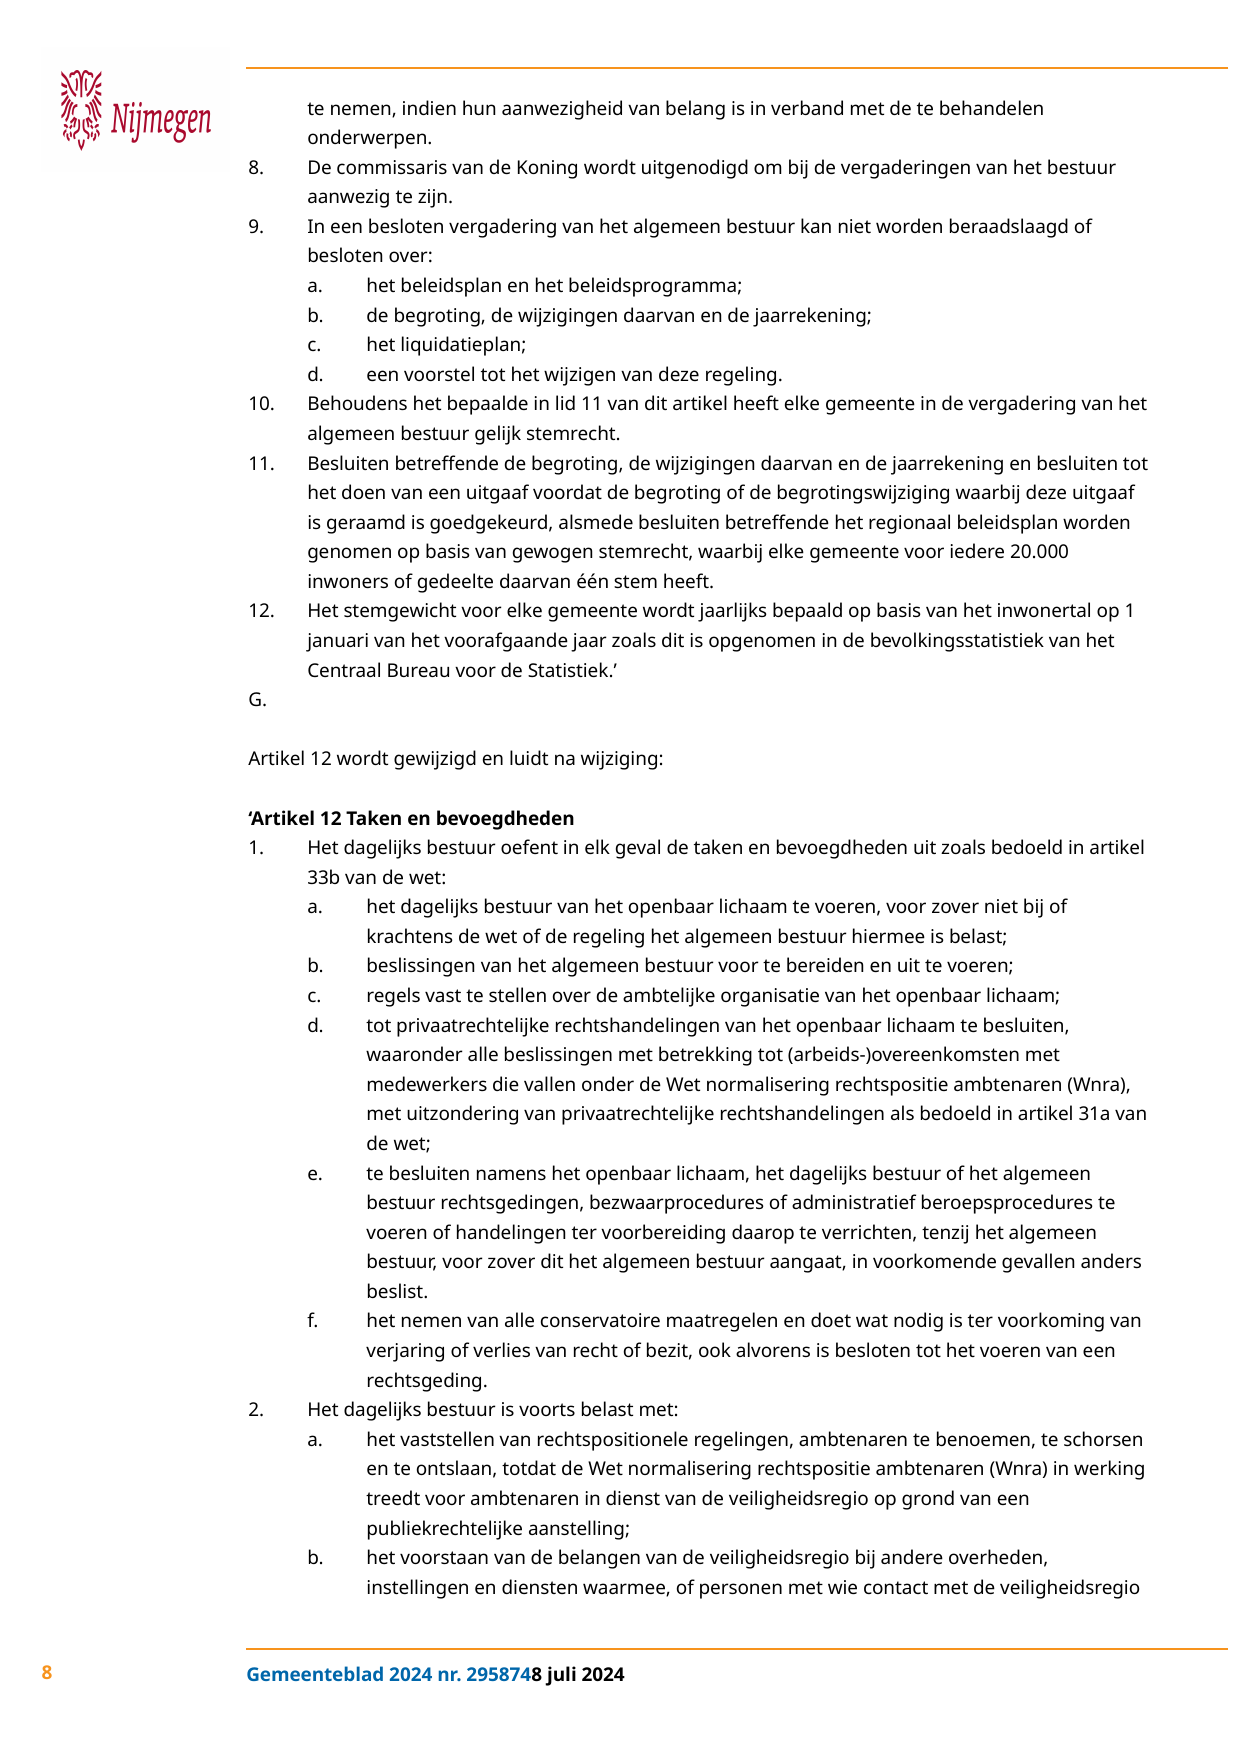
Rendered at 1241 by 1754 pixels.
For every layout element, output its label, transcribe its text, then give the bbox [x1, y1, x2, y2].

list de begroting, de wijzigingen daarvan en de jaarrekening; [307, 302, 1152, 328]
list het dagelijks bestuur van het openbaar lichaam te voeren, voor zover niet bij of krachtens de wet of de regeling het algemeen bestuur hiermee is belast; [307, 893, 1152, 949]
list het voorstaan van de belangen van de veiligheidsregio bij andere overheden, instellingen en diensten waarmee, of personen met wie contact met de veiligheidsregio [307, 1544, 1152, 1600]
list Het dagelijks bestuur is voorts belast met: [248, 1396, 1152, 1422]
list beslissingen van het algemeen bestuur voor te bereiden en uit te voeren; [307, 953, 1152, 978]
list De commissaris van de Koning wordt uitgenodigd om bij de vergaderingen van het bestuur aanwezig te zijn. [248, 154, 1152, 209]
list te nemen, indien hun aanwezigheid van belang is in verband met de te behandelen onderwerpen. [248, 95, 1152, 150]
list te besluiten namens het openbaar lichaam, het dagelijks bestuur of het algemeen bestuur rechtsgedingen, bezwaarprocedures of administratief beroepsprocedures te voeren of handelingen ter voorbereiding daarop te verrichten, tenzij het algemeen bestuur, voor zover dit het algemeen bestuur aangaat, in voorkomende gevallen anders beslist. [307, 1160, 1152, 1304]
list regels vast te stellen over de ambtelijke organisatie van het openbaar lichaam; [307, 982, 1152, 1008]
list Het stemgewicht voor elke gemeente wordt jaarlijks bepaald op basis van het inwonertal op 1 januari van het voorafgaande jaar zoals dit is opgenomen in de bevolkingsstatistiek van het Centraal Bureau voor de Statistiek.’ [248, 598, 1152, 683]
text G. [248, 686, 1152, 712]
list het beleidsplan en het beleidsprogramma; [307, 272, 1152, 298]
list het vaststellen van rechtspositionele regelingen, ambtenaren te benoemen, te schorsen en te ontslaan, totdat de Wet normalisering rechtspositie ambtenaren (Wnra) in werking treedt voor ambtenaren in dienst van de veiligheidsregio op grond van een publiekrechtelijke aanstelling; [307, 1426, 1152, 1541]
list tot privaatrechtelijke rechtshandelingen van het openbaar lichaam te besluiten, waaronder alle beslissingen met betrekking tot (arbeids-)overeenkomsten met medewerkers die vallen onder de Wet normalisering rechtspositie ambtenaren (Wnra), met uitzondering van privaatrechtelijke rechtshandelingen als bedoeld in artikel 31a van de wet; [307, 1012, 1152, 1156]
text Artikel 12 wordt gewijzigd en luidt na wijziging: [248, 746, 1152, 771]
list het liquidatieplan; [307, 331, 1152, 357]
picture [41, 47, 231, 172]
list Besluiten betreffende de begroting, de wijzigingen daarvan en de jaarrekening en besluiten tot het doen van een uitgaaf voordat de begroting of de begrotingswijziging waarbij deze uitgaaf is geraamd is goedgekeurd, alsmede besluiten betreffende het regionaal beleidsplan worden genomen op basis van gewogen stemrecht, waarbij elke gemeente voor iedere 20.000 inwoners of gedeelte daarvan één stem heeft. [248, 450, 1152, 594]
list Het dagelijks bestuur oefent in elk geval de taken en bevoegdheden uit zoals bedoeld in artikel 33b van de wet: [248, 834, 1152, 890]
list het nemen van alle conservatoire maatregelen en doet wat nodig is ter voorkoming van verjaring of verlies van recht of bezit, ook alvorens is besloten tot het voeren van een rechtsgeding. [307, 1308, 1152, 1393]
list In een besloten vergadering van het algemeen bestuur kan niet worden beraadslaagd of besloten over: [248, 213, 1152, 268]
text ‘Artikel 12 Taken en bevoegdheden [248, 805, 1152, 831]
list een voorstel tot het wijzigen van deze regeling. [307, 361, 1152, 387]
list Behoudens het bepaalde in lid 11 van dit artikel heeft elke gemeente in de vergadering van het algemeen bestuur gelijk stemrecht. [248, 391, 1152, 446]
